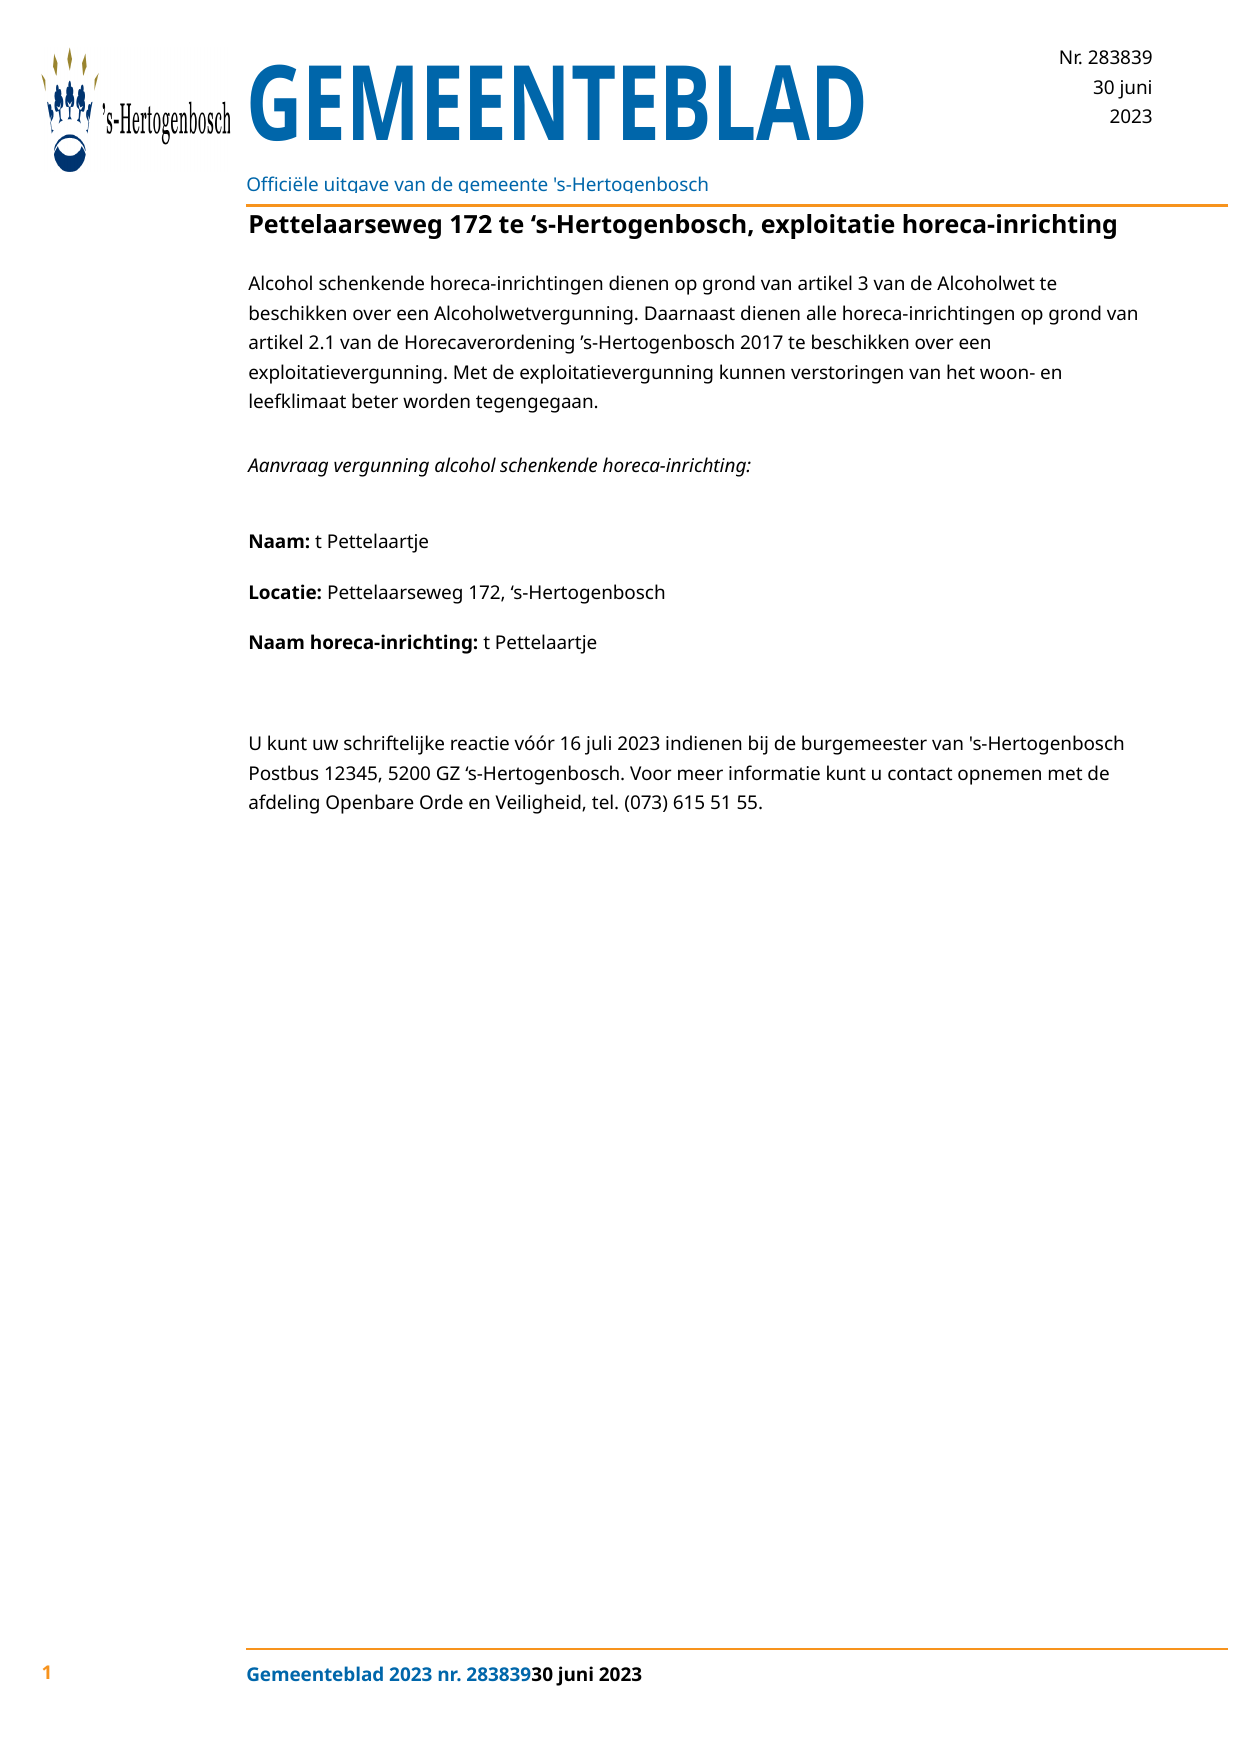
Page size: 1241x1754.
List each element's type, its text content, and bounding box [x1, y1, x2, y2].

text Naam horeca-inrichting: t Pettelaartje [248, 629, 1152, 655]
text Naam: t Pettelaartje [248, 529, 1152, 554]
picture [41, 47, 231, 172]
text Pettelaarseweg 172 te ‘s-Hertogenbosch, exploitatie horeca-inrichting [248, 207, 1152, 241]
text Aanvraag vergunning alcohol schenkende horeca-inrichting: [248, 453, 1152, 478]
text Locatie: Pettelaarseweg 172, ‘s-Hertogenbosch [248, 579, 1152, 605]
text U kunt uw schriftelijke reactie vóór 16 juli 2023 indienen bij de burgemeester van 's-Hertogenbosch Postbus 12345, 5200 GZ ‘s-Hertogenbosch. Voor meer informatie kunt u contact opnemen met de afdeling Openbare Orde en Veiligheid, tel. (073) 615 51 55. [248, 730, 1152, 815]
text Alcohol schenkende horeca-inrichtingen dienen op grond van artikel 3 van de Alcoholwet te beschikken over een Alcoholwetvergunning. Daarnaast dienen alle horeca-inrichtingen op grond van artikel 2.1 van de Horecaverordening ’s-Hertogenbosch 2017 te beschikken over een exploitatievergunning. Met de exploitatievergunning kunnen verstoringen van het woon- en leefklimaat beter worden tegengegaan. [248, 270, 1152, 414]
